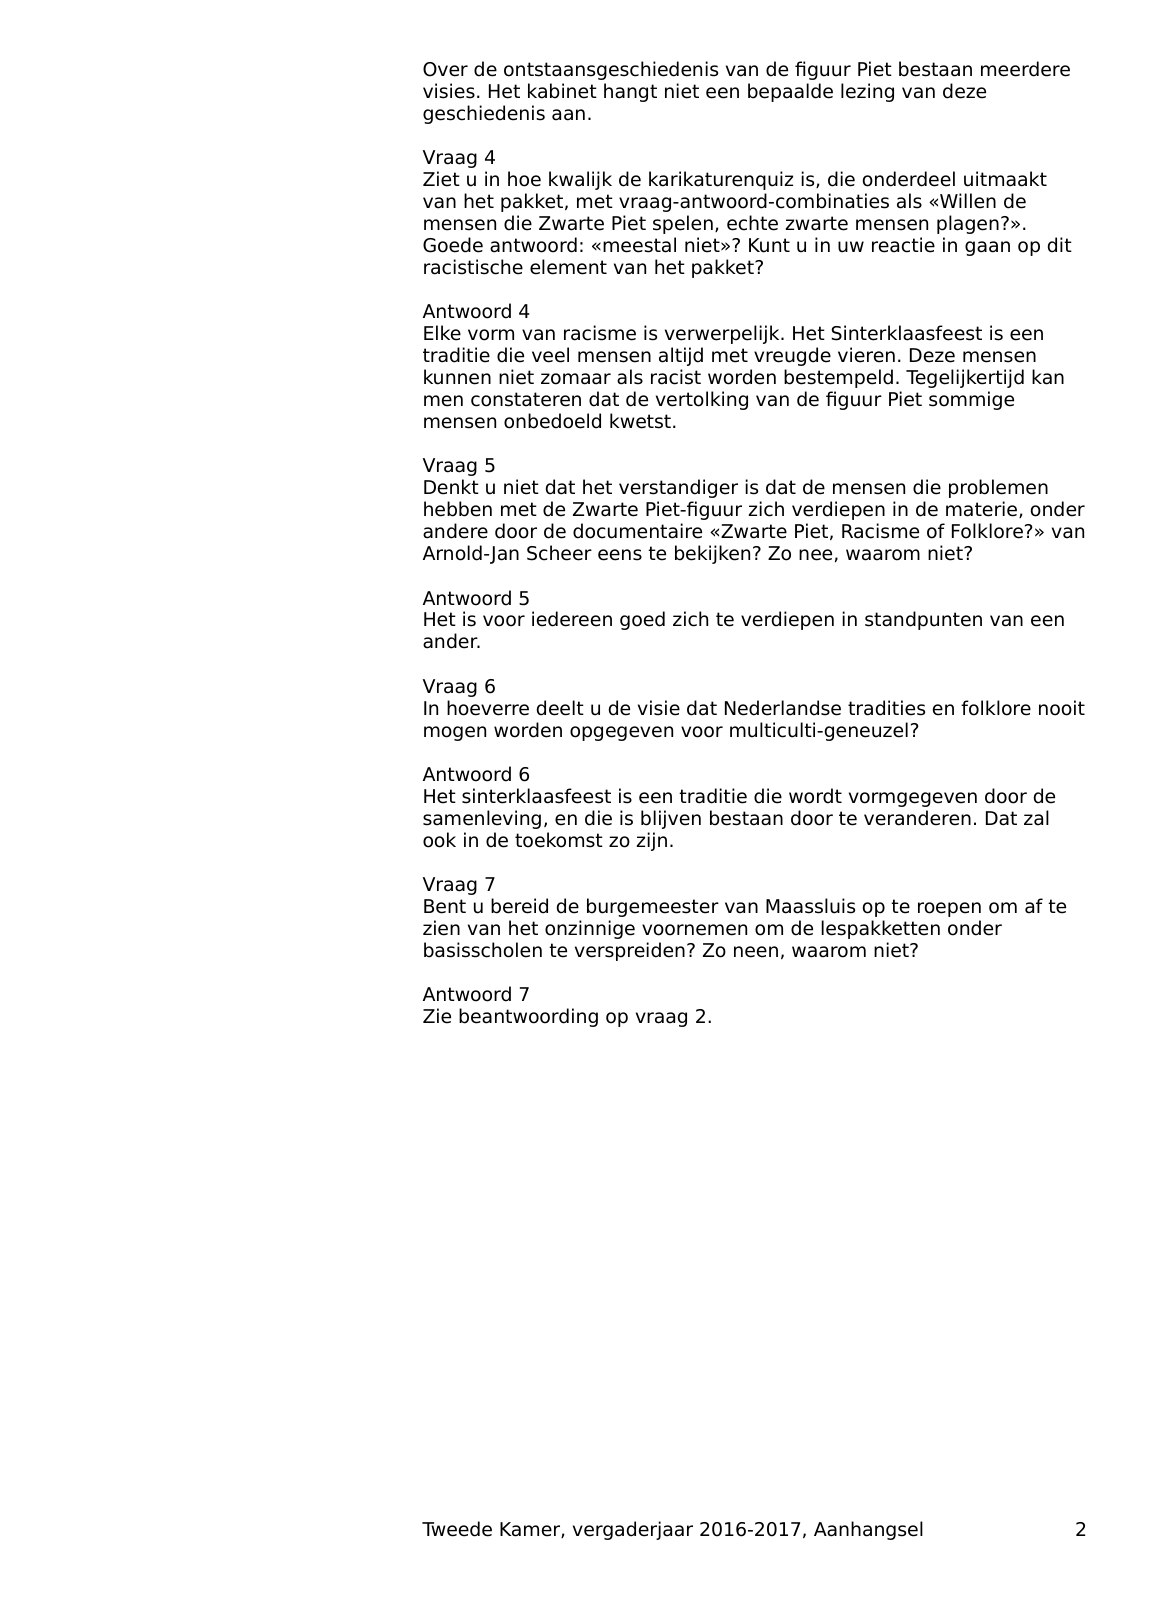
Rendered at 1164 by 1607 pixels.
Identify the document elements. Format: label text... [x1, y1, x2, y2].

text Elke vorm van racisme is verwerpelijk. Het Sinterklaasfeest is een traditie die veel mensen altijd met vreugde vieren. Deze mensen kunnen niet zomaar als racist worden bestempeld. Tegelijkertijd kan men constateren dat de vertolking van de figuur Piet sommige mensen onbedoeld kwetst. [422, 323, 1087, 433]
text Antwoord 7 [422, 984, 1087, 1006]
text Antwoord 5 [422, 587, 1087, 609]
text Het sinterklaasfeest is een traditie die wordt vormgegeven door de samenleving, en die is blijven bestaan door te veranderen. Dat zal ook in de toekomst zo zijn. [422, 786, 1087, 852]
text Antwoord 6 [422, 764, 1087, 786]
text Vraag 7 [422, 874, 1087, 896]
text Denkt u niet dat het verstandiger is dat de mensen die problemen hebben met de Zwarte Piet-figuur zich verdiepen in de materie, onder andere door de documentaire «Zwarte Piet, Racisme of Folklore?» van Arnold-Jan Scheer eens te bekijken? Zo nee, waarom niet? [422, 477, 1087, 565]
text Over de ontstaansgeschiedenis van de figuur Piet bestaan meerdere visies. Het kabinet hangt niet een bepaalde lezing van deze geschiedenis aan. [422, 59, 1087, 125]
text Vraag 4 [422, 147, 1087, 169]
text Vraag 5 [422, 455, 1087, 477]
text Bent u bereid de burgemeester van Maassluis op te roepen om af te zien van het onzinnige voornemen om de lespakketten onder basisscholen te verspreiden? Zo neen, waarom niet? [422, 896, 1087, 962]
text Ziet u in hoe kwalijk de karikaturenquiz is, die onderdeel uitmaakt van het pakket, met vraag-antwoord-combinaties als «Willen de mensen die Zwarte Piet spelen, echte zwarte mensen plagen?». Goede antwoord: «meestal niet»? Kunt u in uw reactie in gaan op dit racistische element van het pakket? [422, 169, 1087, 279]
text Antwoord 4 [422, 301, 1087, 323]
text In hoeverre deelt u de visie dat Nederlandse tradities en folklore nooit mogen worden opgegeven voor multiculti-geneuzel? [422, 697, 1087, 741]
text Het is voor iedereen goed zich te verdiepen in standpunten van een ander. [422, 609, 1087, 653]
text Vraag 6 [422, 676, 1087, 697]
text Zie beantwoording op vraag 2. [422, 1006, 1087, 1028]
